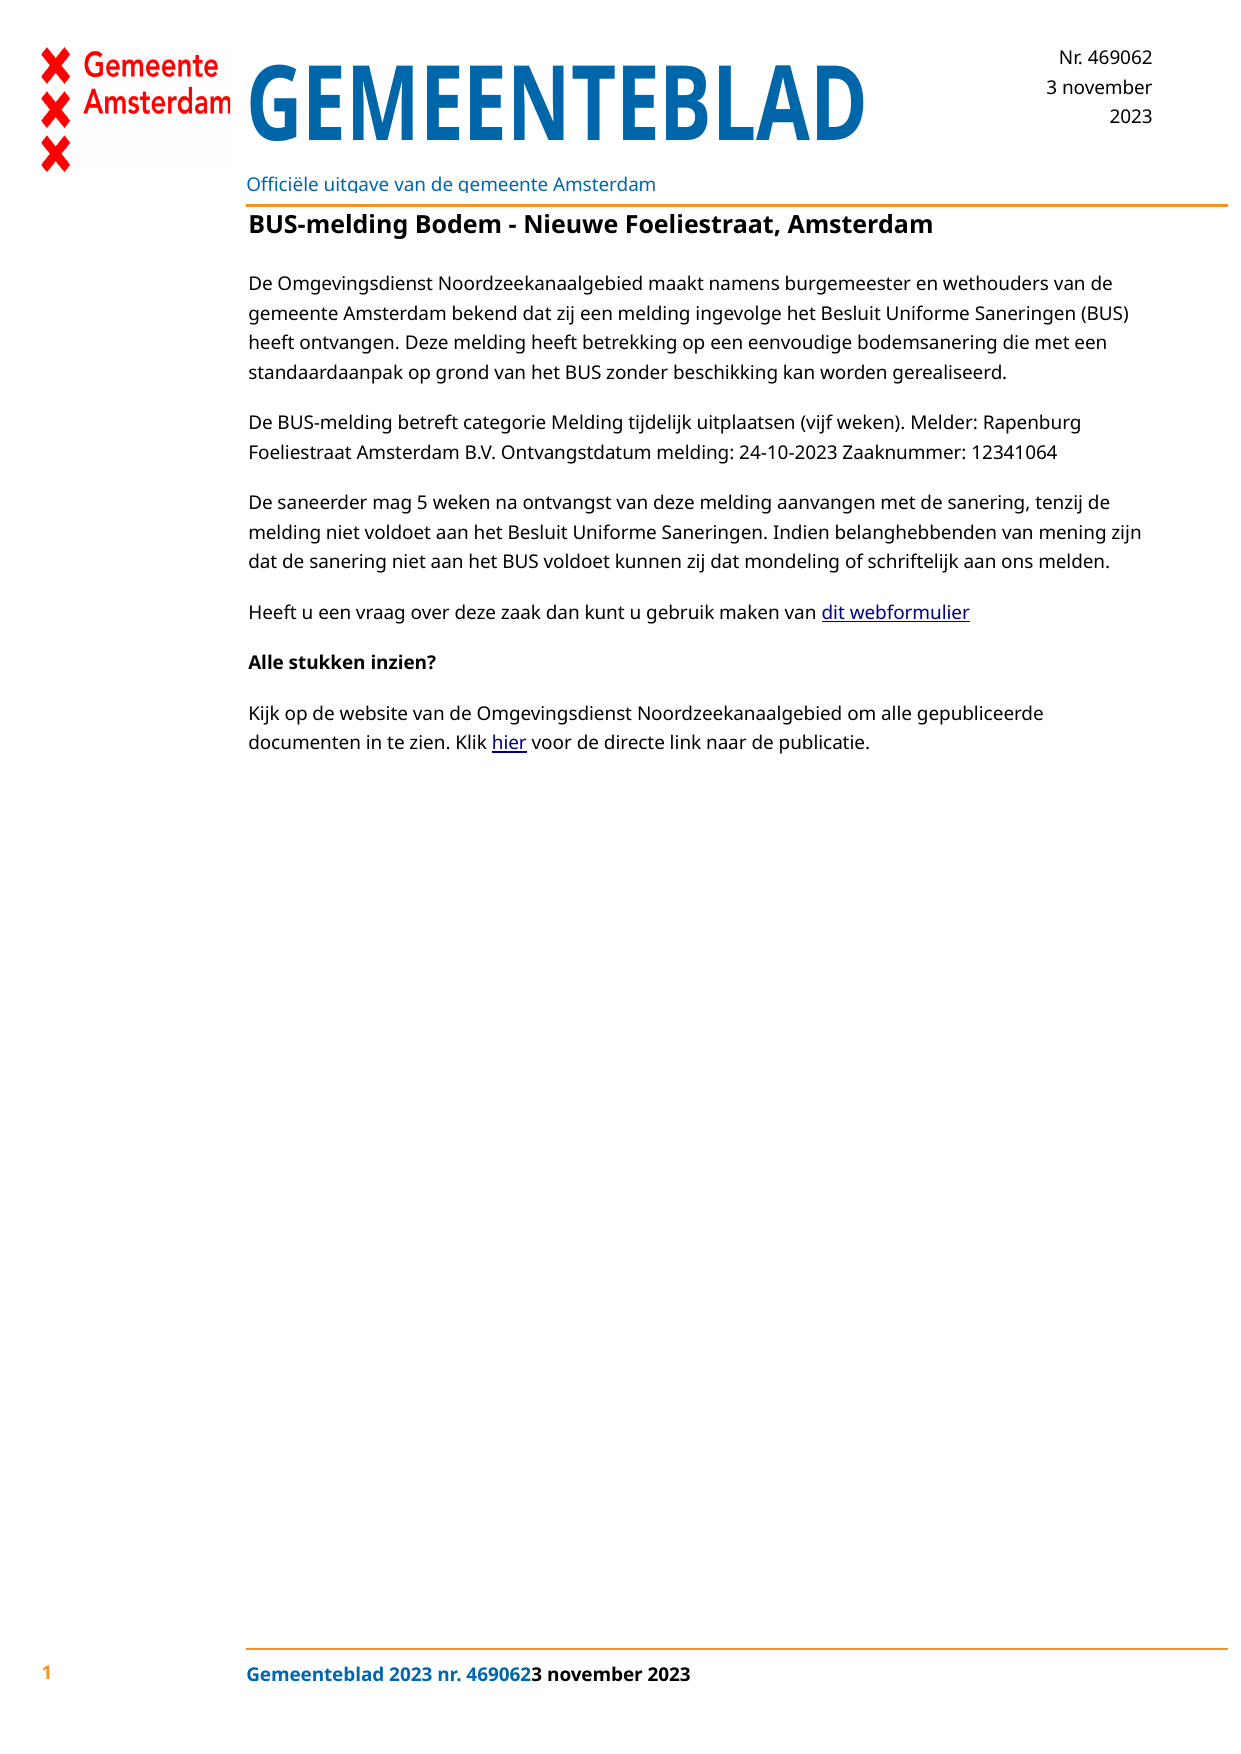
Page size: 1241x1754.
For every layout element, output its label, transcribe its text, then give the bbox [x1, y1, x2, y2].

picture [41, 47, 231, 172]
text Kijk op de website van de Omgevingsdienst Noordzeekanaalgebied om alle gepubliceerde documenten in te zien. Klik hier voor de directe link naar de publicatie. [248, 700, 1152, 755]
text De BUS-melding betreft categorie Melding tijdelijk uitplaatsen (vijf weken). Melder: Rapenburg Foeliestraat Amsterdam B.V. Ontvangstdatum melding: 24-10-2023 Zaaknummer: 12341064 [248, 409, 1152, 465]
text Heeft u een vraag over deze zaak dan kunt u gebruik maken van dit webformulier [248, 599, 1152, 625]
text De Omgevingsdienst Noordzeekanaalgebied maakt namens burgemeester en wethouders van de gemeente Amsterdam bekend dat zij een melding ingevolge het Besluit Uniforme Saneringen (BUS) heeft ontvangen. Deze melding heeft betrekking op een eenvoudige bodemsanering die met een standaardaanpak op grond van het BUS zonder beschikking kan worden gerealiseerd. [248, 270, 1152, 385]
text BUS-melding Bodem - Nieuwe Foeliestraat, Amsterdam [248, 207, 1152, 241]
text De saneerder mag 5 weken na ontvangst van deze melding aanvangen met de sanering, tenzij de melding niet voldoet aan het Besluit Uniforme Saneringen. Indien belanghebbenden van mening zijn dat de sanering niet aan het BUS voldoet kunnen zij dat mondeling of schriftelijk aan ons melden. [248, 489, 1152, 574]
text Alle stukken inzien? [248, 649, 1152, 675]
